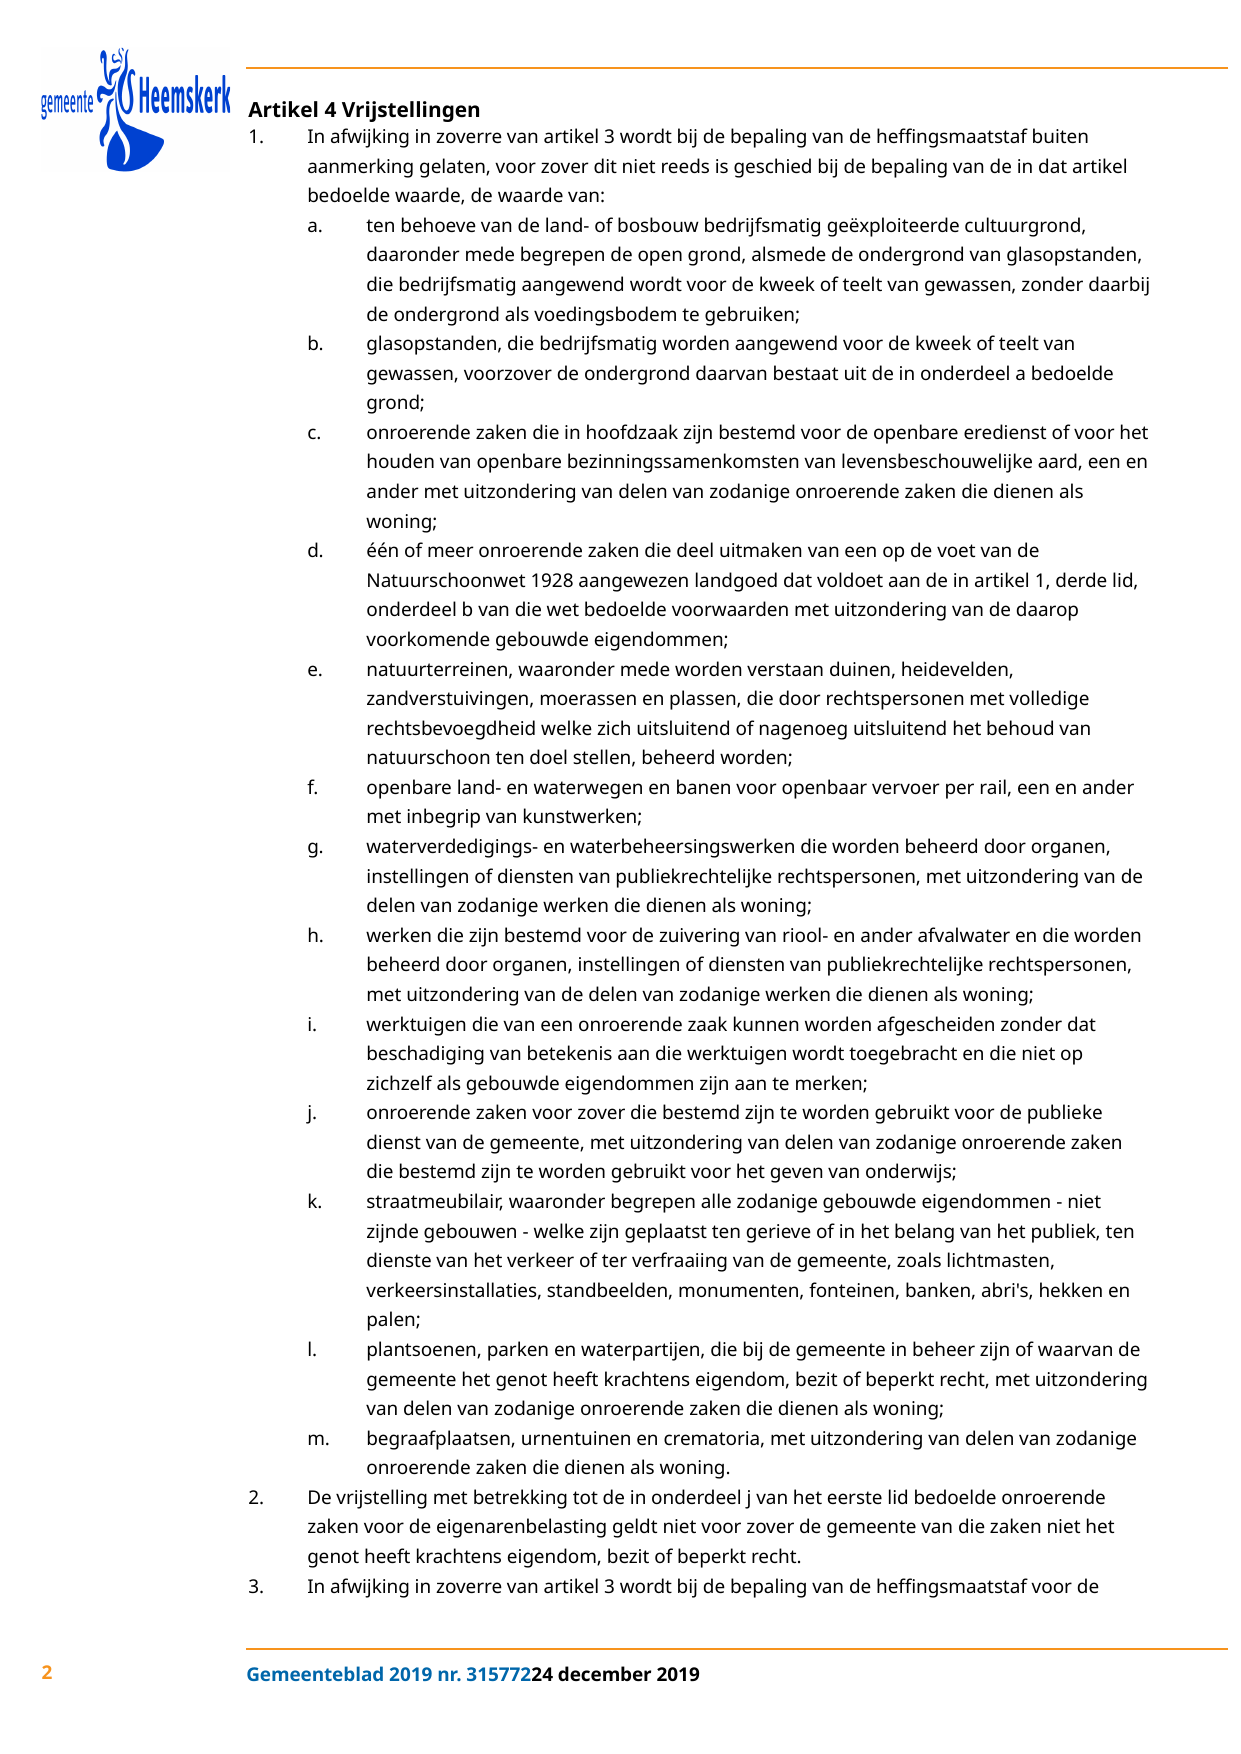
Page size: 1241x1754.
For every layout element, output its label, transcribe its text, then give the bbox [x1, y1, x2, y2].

list werktuigen die van een onroerende zaak kunnen worden afgescheiden zonder dat beschadiging van betekenis aan die werktuigen wordt toegebracht en die niet op zichzelf als gebouwde eigendommen zijn aan te merken; [307, 1011, 1152, 1096]
list één of meer onroerende zaken die deel uitmaken van een op de voet van de Natuurschoonwet 1928 aangewezen landgoed dat voldoet aan de in artikel 1, derde lid, onderdeel b van die wet bedoelde voorwaarden met uitzondering van de daarop voorkomende gebouwde eigendommen; [307, 537, 1152, 652]
list plantsoenen, parken en waterpartijen, die bij de gemeente in beheer zijn of waarvan de gemeente het genot heeft krachtens eigendom, bezit of beperkt recht, met uitzondering van delen van zodanige onroerende zaken die dienen als woning; [307, 1336, 1152, 1421]
list ten behoeve van de land- of bosbouw bedrijfsmatig geëxploiteerde cultuurgrond, daaronder mede begrepen de open grond, alsmede de ondergrond van glasopstanden, die bedrijfsmatig aangewend wordt voor de kweek of teelt van gewassen, zonder daarbij de ondergrond als voedingsbodem te gebruiken; [307, 212, 1152, 326]
list glasopstanden, die bedrijfsmatig worden aangewend voor de kweek of teelt van gewassen, voorzover de ondergrond daarvan bestaat uit de in onderdeel a bedoelde grond; [307, 330, 1152, 415]
list openbare land- en waterwegen en banen voor openbaar vervoer per rail, een en ander met inbegrip van kunstwerken; [307, 774, 1152, 829]
list In afwijking in zoverre van artikel 3 wordt bij de bepaling van de heffingsmaatstaf buiten aanmerking gelaten, voor zover dit niet reeds is geschied bij de bepaling van de in dat artikel bedoelde waarde, de waarde van: [248, 123, 1152, 208]
list werken die zijn bestemd voor de zuivering van riool- en ander afvalwater en die worden beheerd door organen, instellingen of diensten van publiekrechtelijke rechtspersonen, met uitzondering van de delen van zodanige werken die dienen als woning; [307, 922, 1152, 1007]
picture [41, 47, 231, 172]
list onroerende zaken voor zover die bestemd zijn te worden gebruikt voor de publieke dienst van de gemeente, met uitzondering van delen van zodanige onroerende zaken die bestemd zijn te worden gebruikt voor het geven van onderwijs; [307, 1099, 1152, 1184]
list In afwijking in zoverre van artikel 3 wordt bij de bepaling van de heffingsmaatstaf voor de [248, 1573, 1152, 1598]
list waterverdedigings- en waterbeheersingswerken die worden beheerd door organen, instellingen of diensten van publiekrechtelijke rechtspersonen, met uitzondering van de delen van zodanige werken die dienen als woning; [307, 833, 1152, 918]
list begraafplaatsen, urnentuinen en crematoria, met uitzondering van delen van zodanige onroerende zaken die dienen als woning. [307, 1425, 1152, 1480]
text Artikel 4 Vrijstellingen [248, 95, 1152, 123]
list natuurterreinen, waaronder mede worden verstaan duinen, heidevelden, zandverstuivingen, moerassen en plassen, die door rechtspersonen met volledige rechtsbevoegdheid welke zich uitsluitend of nagenoeg uitsluitend het behoud van natuurschoon ten doel stellen, beheerd worden; [307, 656, 1152, 770]
list onroerende zaken die in hoofdzaak zijn bestemd voor de openbare eredienst of voor het houden van openbare bezinningssamenkomsten van levensbeschouwelijke aard, een en ander met uitzondering van delen van zodanige onroerende zaken die dienen als woning; [307, 419, 1152, 533]
list De vrijstelling met betrekking tot de in onderdeel j van het eerste lid bedoelde onroerende zaken voor de eigenarenbelasting geldt niet voor zover de gemeente van die zaken niet het genot heeft krachtens eigendom, bezit of beperkt recht. [248, 1484, 1152, 1569]
list straatmeubilair, waaronder begrepen alle zodanige gebouwde eigendommen - niet zijnde gebouwen - welke zijn geplaatst ten gerieve of in het belang van het publiek, ten dienste van het verkeer of ter verfraaiing van de gemeente, zoals lichtmasten, verkeersinstallaties, standbeelden, monumenten, fonteinen, banken, abri's, hekken en palen; [307, 1188, 1152, 1332]
